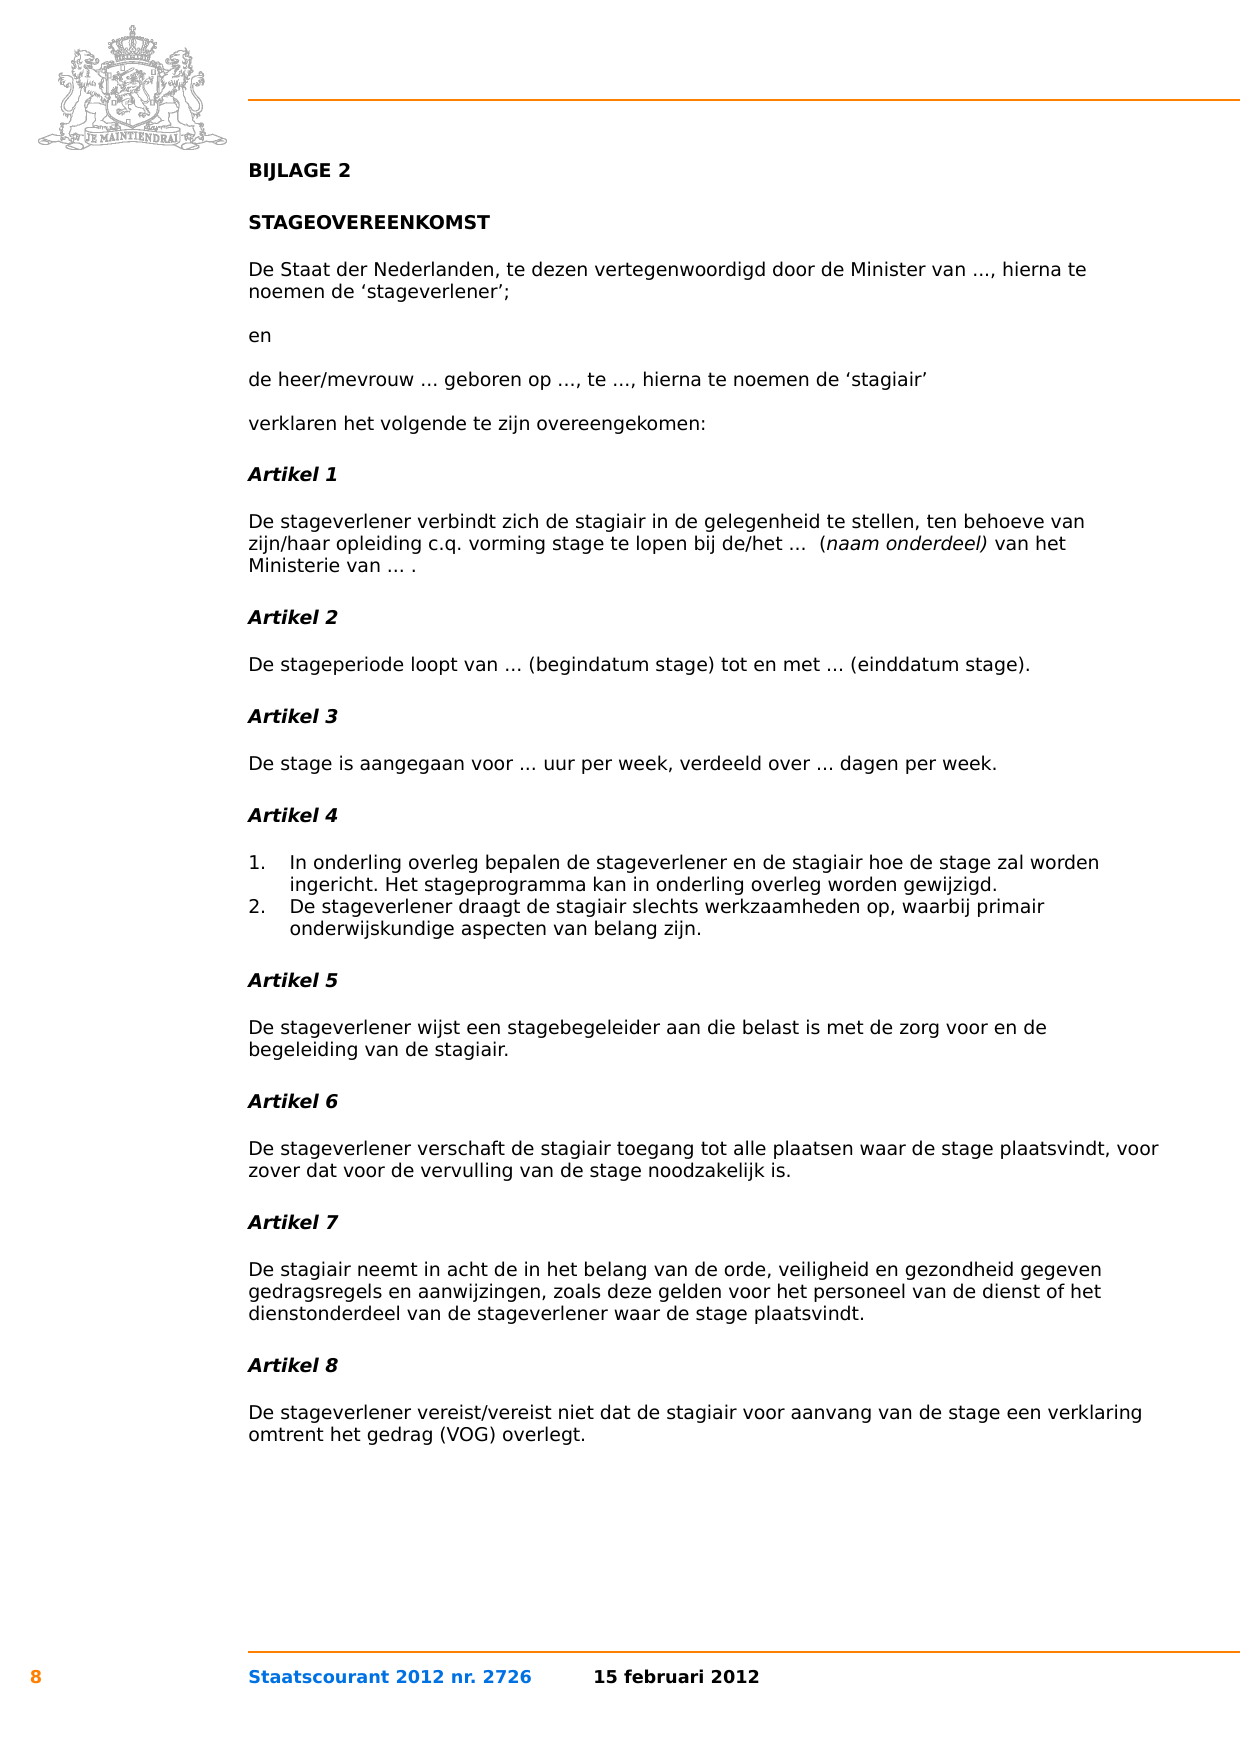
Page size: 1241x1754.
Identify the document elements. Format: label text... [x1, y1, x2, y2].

subtitle Artikel 6 [248, 1091, 1163, 1113]
text en [248, 325, 1163, 347]
text De Staat der Nederlanden, te dezen vertegenwoordigd door de Minister van ..., hierna te noemen de ‘stageverlener’; [248, 259, 1163, 303]
text De stageverlener wijst een stagebegeleider aan die belast is met de zorg voor en de begeleiding van de stagiair. [248, 1017, 1163, 1061]
subtitle Artikel 2 [248, 607, 1163, 629]
text de heer/mevrouw ... geboren op ..., te ..., hierna te noemen de ‘stagiair’ [248, 368, 1163, 391]
subtitle Artikel 4 [248, 805, 1163, 827]
text De stageverlener verschaft de stagiair toegang tot alle plaatsen waar de stage plaatsvindt, voor zover dat voor de vervulling van de stage noodzakelijk is. [248, 1138, 1163, 1182]
text De stageperiode loopt van ... (begindatum stage) tot en met ... (einddatum stage). [248, 654, 1163, 676]
subtitle Artikel 3 [248, 706, 1163, 728]
text De stageverlener vereist/vereist niet dat de stagiair voor aanvang van de stage een verklaring omtrent het gedrag (VOG) overlegt. [248, 1402, 1163, 1446]
subtitle STAGEOVEREENKOMST [248, 212, 1163, 234]
text 1. In onderling overleg bepalen de stageverlener en de stagiair hoe de stage zal worden ingericht. Het stageprogramma kan in onderling overleg worden gewijzigd. [248, 852, 1163, 896]
picture [38, 25, 227, 150]
subtitle Artikel 1 [248, 464, 1163, 486]
text De stagiair neemt in acht de in het belang van de orde, veiligheid en gezondheid gegeven gedragsregels en aanwijzingen, zoals deze gelden voor het personeel van de dienst of het dienstonderdeel van de stageverlener waar de stage plaatsvindt. [248, 1259, 1163, 1325]
subtitle Artikel 8 [248, 1355, 1163, 1377]
text De stageverlener verbindt zich de stagiair in de gelegenheid te stellen, ten behoeve van zijn/haar opleiding c.q. vorming stage te lopen bij de/het ... (naam onderdeel) van het Ministerie van ... . [248, 511, 1163, 577]
text 2. De stageverlener draagt de stagiair slechts werkzaamheden op, waarbij primair onderwijskundige aspecten van belang zijn. [248, 896, 1163, 940]
subtitle BIJLAGE 2 [248, 160, 1163, 182]
text De stage is aangegaan voor ... uur per week, verdeeld over ... dagen per week. [248, 753, 1163, 775]
subtitle Artikel 5 [248, 970, 1163, 992]
subtitle Artikel 7 [248, 1212, 1163, 1234]
text verklaren het volgende te zijn overeengekomen: [248, 412, 1163, 434]
